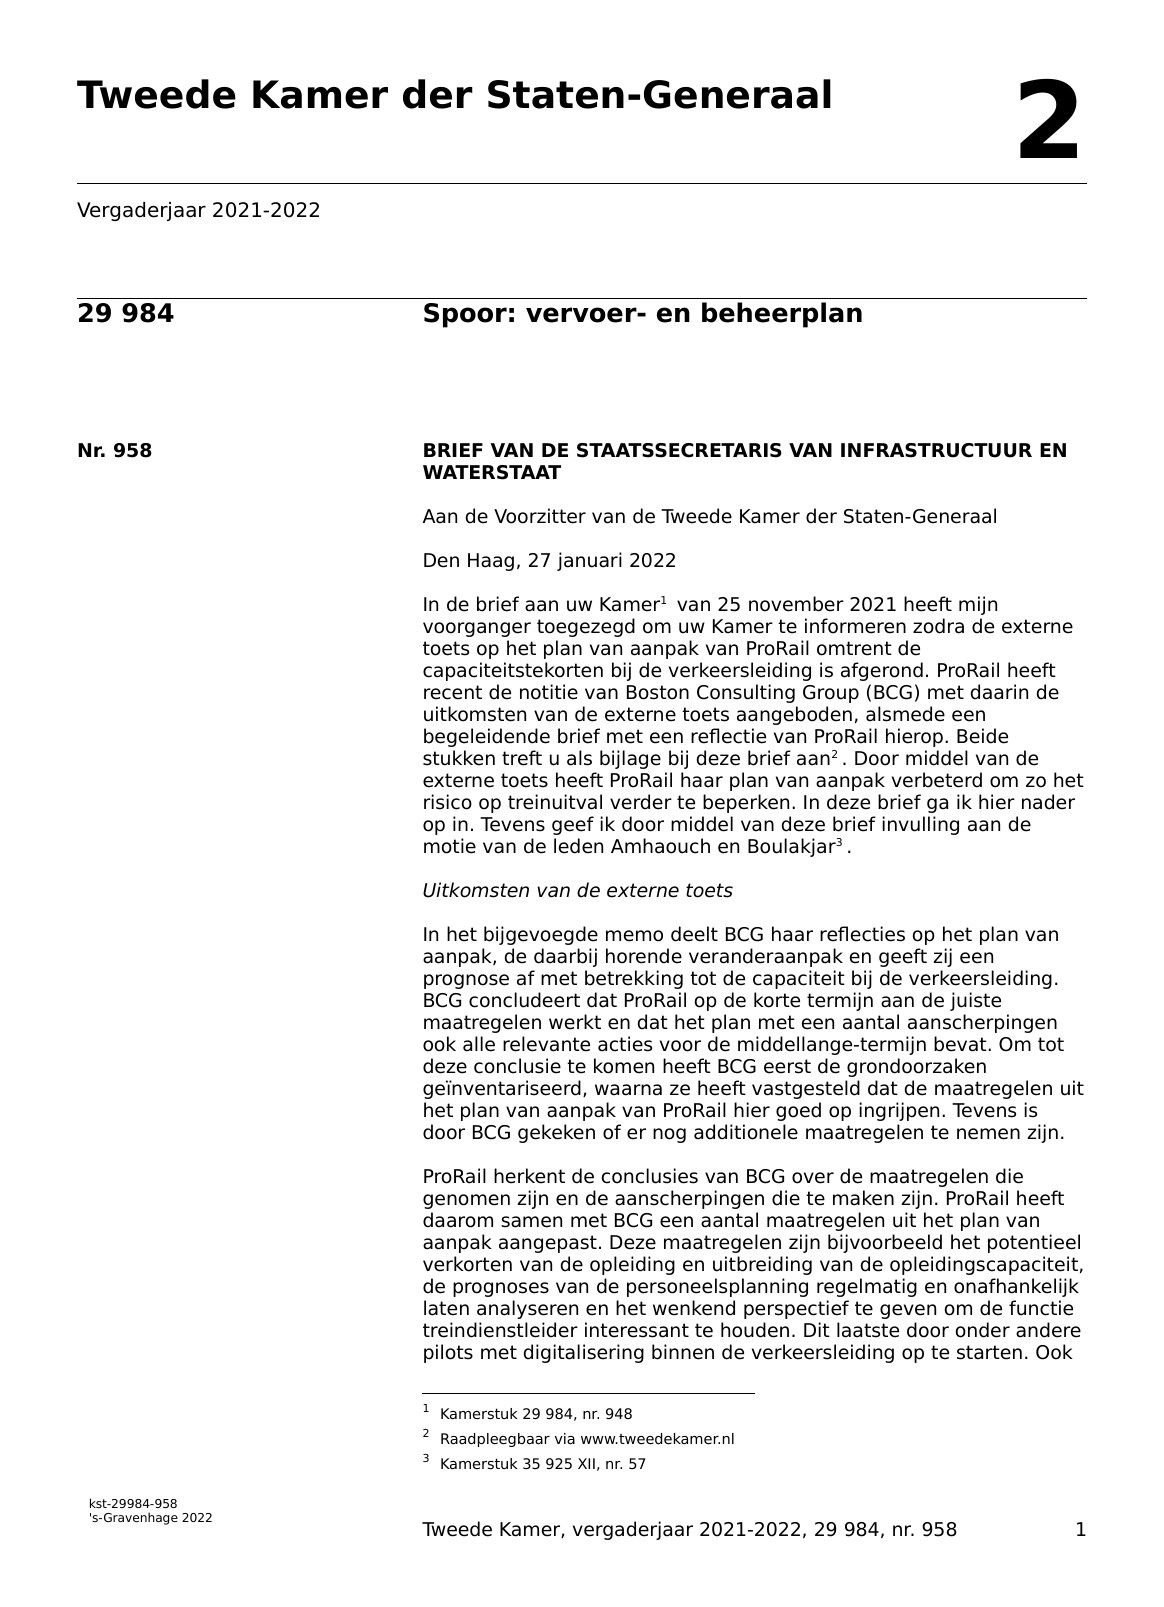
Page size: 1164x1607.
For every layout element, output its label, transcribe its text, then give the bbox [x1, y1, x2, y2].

text Kamerstuk 35 925 XII, nr. 57 [422, 1452, 1087, 1474]
text In het bijgevoegde memo deelt BCG haar reflecties op het plan van aanpak, de daarbij horende veranderaanpak en geeft zij een prognose af met betrekking tot de capaciteit bij de verkeersleiding. BCG concludeert dat ProRail op de korte termijn aan de juiste maatregelen werkt en dat het plan met een aantal aanscherpingen ook alle relevante acties voor de middellange-termijn bevat. Om tot deze conclusie te komen heeft BCG eerst de grondoorzaken geïnventariseerd, waarna ze heeft vastgesteld dat de maatregelen uit het plan van aanpak van ProRail hier goed op ingrijpen. Tevens is door BCG gekeken of er nog additionele maatregelen te nemen zijn. [422, 924, 1087, 1144]
text In de brief aan uw Kamer van 25 november 2021 heeft mijn voorganger toegezegd om uw Kamer te informeren zodra de externe toets op het plan van aanpak van ProRail omtrent de capaciteitstekorten bij de verkeersleiding is afgerond. ProRail heeft recent de notitie van Boston Consulting Group (BCG) met daarin de uitkomsten van de externe toets aangeboden, alsmede een begeleidende brief met een reflectie van ProRail hierop. Beide stukken treft u als bijlage bij deze brief aan. Door middel van de externe toets heeft ProRail haar plan van aanpak verbeterd om zo het risico op treinuitval verder te beperken. In deze brief ga ik hier nader op in. Tevens geef ik door middel van deze brief invulling aan de motie van de leden Amhaouch en Boulakjar. [422, 594, 1087, 858]
subtitle Nr. 958 BRIEF VAN DE STAATSSECRETARIS VAN INFRASTRUCTUUR EN WATERSTAAT [77, 440, 1087, 484]
table_header Tweede Kamer der Staten-Generaal [77, 59, 886, 183]
text Aan de Voorzitter van de Tweede Kamer der Staten-Generaal [422, 506, 1087, 528]
table_cell Vergaderjaar 2021-2022 [77, 184, 1087, 298]
text Den Haag, 27 januari 2022 [422, 550, 1087, 572]
text ProRail herkent de conclusies van BCG over de maatregelen die genomen zijn en de aanscherpingen die te maken zijn. ProRail heeft daarom samen met BCG een aantal maatregelen uit het plan van aanpak aangepast. Deze maatregelen zijn bijvoorbeeld het potentieel verkorten van de opleiding en uitbreiding van de opleidingscapaciteit, de prognoses van de personeelsplanning regelmatig en onafhankelijk laten analyseren en het wenkend perspectief te geven om de functie treindienstleider interessant te houden. Dit laatste door onder andere pilots met digitalisering binnen de verkeersleiding op te starten. Ook [422, 1166, 1087, 1364]
subtitle Uitkomsten van de externe toets [422, 880, 1087, 902]
text Kamerstuk 29 984, nr. 948 [422, 1402, 1087, 1424]
table_header 2 [886, 59, 1087, 183]
text 's-Gravenhage 2022 [88, 1511, 323, 1525]
text kst-29984-958 [88, 1497, 323, 1511]
text Raadpleegbaar via www.tweedekamer.nl [422, 1427, 1087, 1449]
subtitle 29 984 Spoor: vervoer- en beheerplan [77, 299, 1087, 329]
